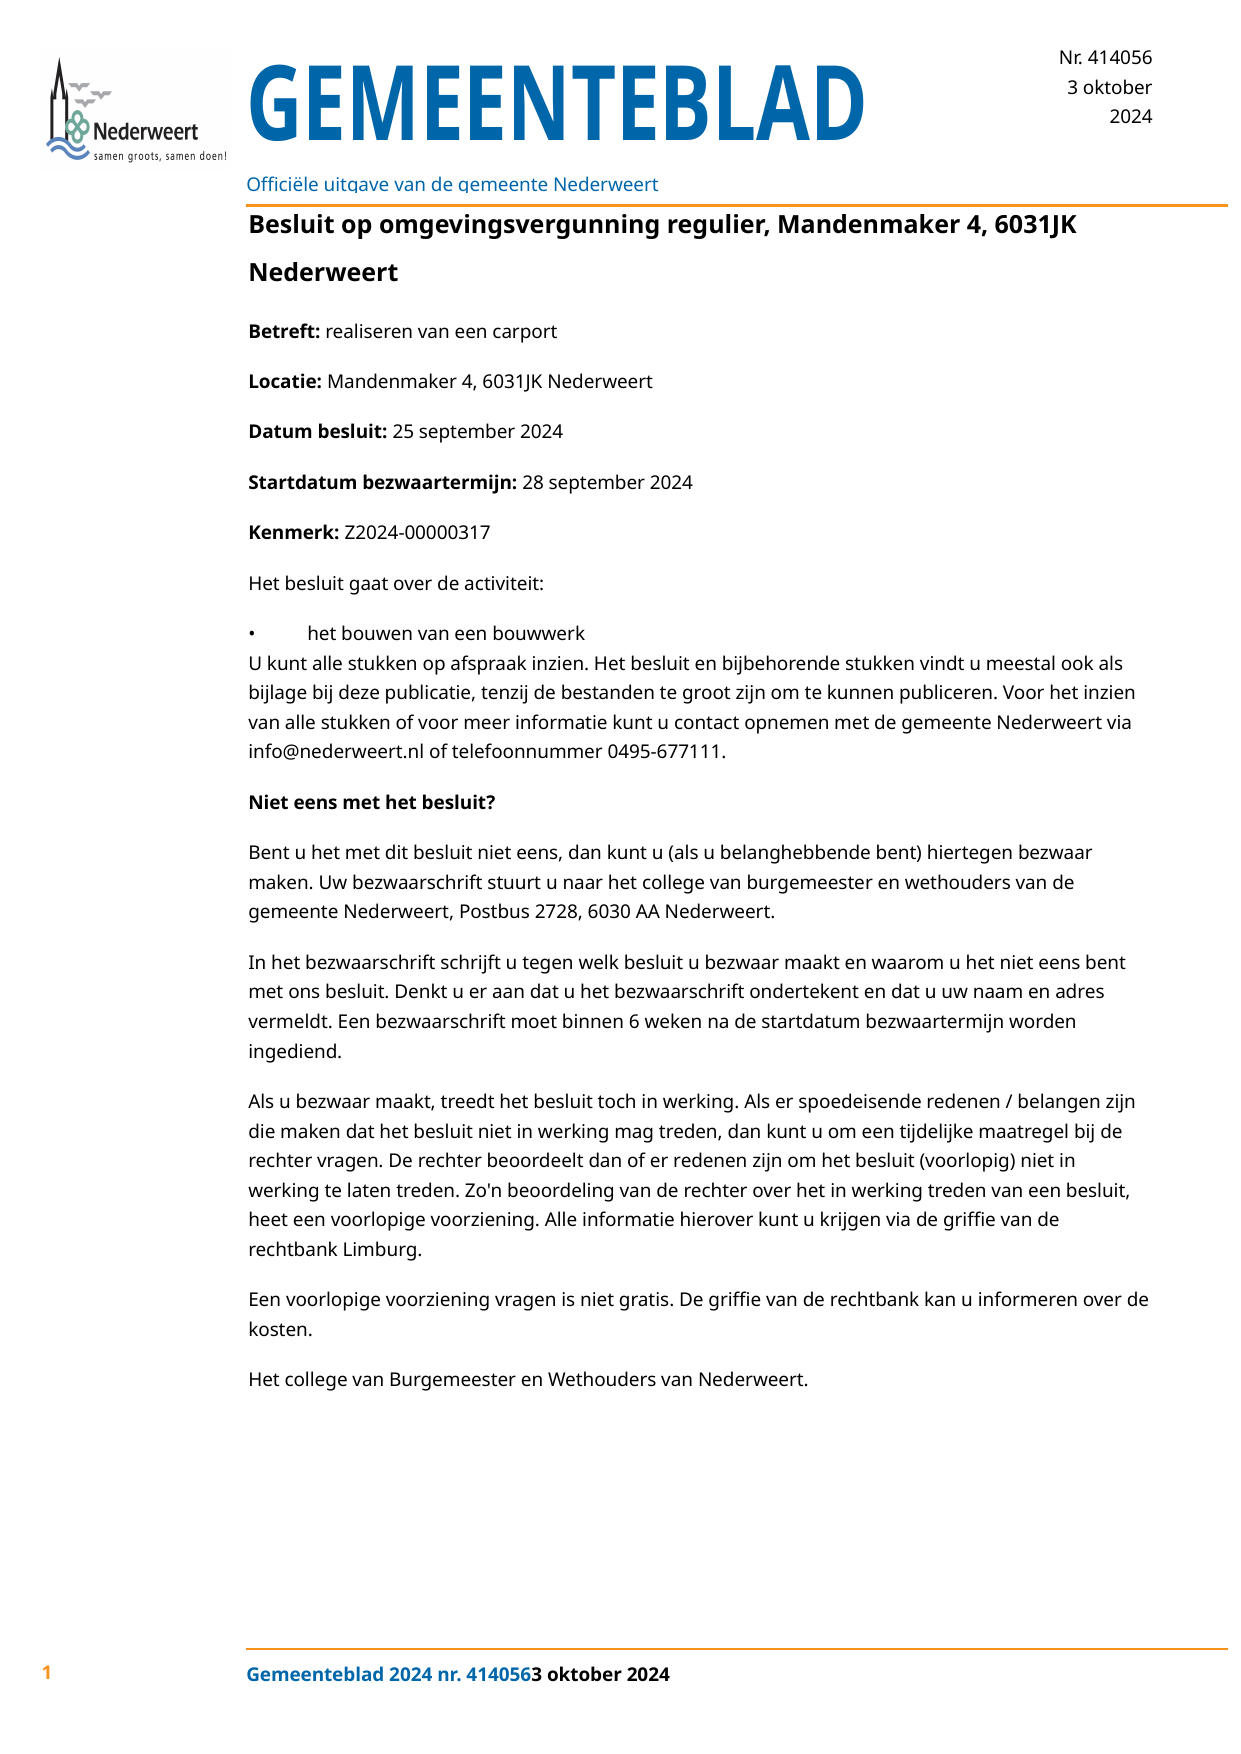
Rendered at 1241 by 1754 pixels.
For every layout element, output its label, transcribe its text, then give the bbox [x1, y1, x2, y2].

text Een voorlopige voorziening vragen is niet gratis. De griffie van de rechtbank kan u informeren over de kosten. [248, 1287, 1152, 1342]
list het bouwen van een bouwwerk [248, 620, 1152, 646]
text Datum besluit: 25 september 2024 [248, 419, 1152, 444]
text U kunt alle stukken op afspraak inzien. Het besluit en bijbehorende stukken vindt u meestal ook als bijlage bij deze publicatie, tenzij de bestanden te groot zijn om te kunnen publiceren. Voor het inzien van alle stukken of voor meer informatie kunt u contact opnemen met de gemeente Nederweert via info@nederweert.nl of telefoonnummer 0495-677111. [248, 650, 1152, 764]
text Kenmerk: Z2024-00000317 [248, 519, 1152, 545]
text Bent u het met dit besluit niet eens, dan kunt u (als u belanghebbende bent) hiertegen bezwaar maken. Uw bezwaarschrift stuurt u naar het college van burgemeester en wethouders van de gemeente Nederweert, Postbus 2728, 6030 AA Nederweert. [248, 839, 1152, 924]
text Het besluit gaat over de activiteit: [248, 570, 1152, 596]
text Als u bezwaar maakt, treedt het besluit toch in werking. Als er spoedeisende redenen / belangen zijn die maken dat het besluit niet in werking mag treden, dan kunt u om een tijdelijke maatregel bij de rechter vragen. De rechter beoordeelt dan of er redenen zijn om het besluit (voorlopig) niet in werking te laten treden. Zo'n beoordeling van de rechter over het in werking treden van een besluit, heet een voorlopige voorziening. Alle informatie hierover kunt u krijgen via de griffie van de rechtbank Limburg. [248, 1088, 1152, 1262]
text Besluit op omgevingsvergunning regulier, Mandenmaker 4, 6031JK Nederweert [248, 207, 1152, 288]
text Startdatum bezwaartermijn: 28 september 2024 [248, 469, 1152, 495]
picture [41, 47, 231, 172]
text Locatie: Mandenmaker 4, 6031JK Nederweert [248, 368, 1152, 394]
text Het college van Burgemeester en Wethouders van Nederweert. [248, 1367, 1152, 1392]
text In het bezwaarschrift schrijft u tegen welk besluit u bezwaar maakt en waarom u het niet eens bent met ons besluit. Denkt u er aan dat u het bezwaarschrift ondertekent en dat u uw naam en adres vermeldt. Een bezwaarschrift moet binnen 6 weken na de startdatum bezwaartermijn worden ingediend. [248, 949, 1152, 1064]
text Niet eens met het besluit? [248, 789, 1152, 815]
text Betreft: realiseren van een carport [248, 318, 1152, 344]
